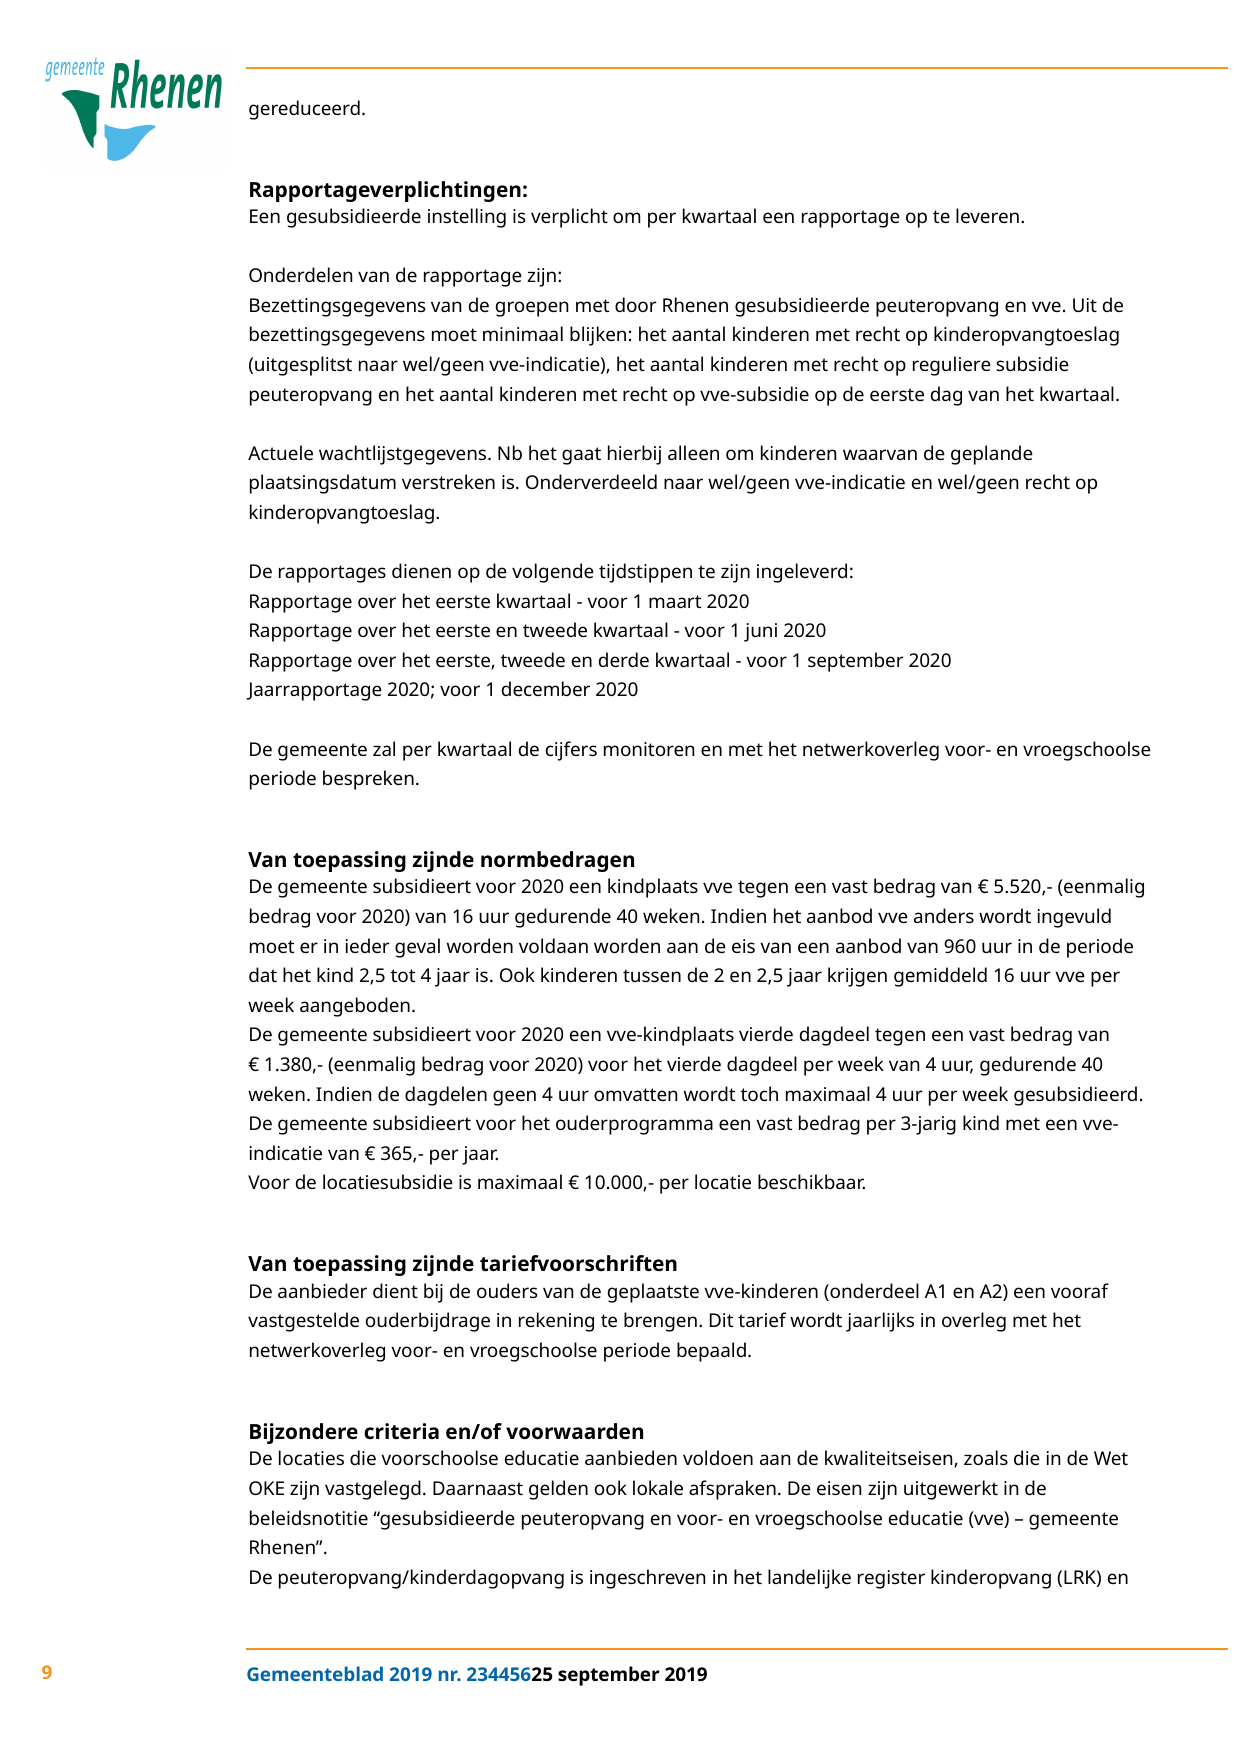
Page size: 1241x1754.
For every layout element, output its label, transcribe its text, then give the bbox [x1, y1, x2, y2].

text Rapportage over het eerste kwartaal - voor 1 maart 2020 [248, 588, 1152, 613]
text gereduceerd. [248, 95, 1152, 121]
text De gemeente zal per kwartaal de cijfers monitoren en met het netwerkoverleg voor- en vroegschoolse periode bespreken. [248, 736, 1152, 791]
text De locaties die voorschoolse educatie aanbieden voldoen aan de kwaliteitseisen, zoals die in de Wet OKE zijn vastgelegd. Daarnaast gelden ook lokale afspraken. De eisen zijn uitgewerkt in de beleidsnotitie “gesubsidieerde peuteropvang en voor- en vroegschoolse educatie (vve) – gemeente Rhenen”. [248, 1446, 1152, 1560]
text Rapportage over het eerste en tweede kwartaal - voor 1 juni 2020 [248, 617, 1152, 643]
text € 1.380,- (eenmalig bedrag voor 2020) voor het vierde dagdeel per week van 4 uur, gedurende 40 weken. Indien de dagdelen geen 4 uur omvatten wordt toch maximaal 4 uur per week gesubsidieerd. [248, 1051, 1152, 1107]
text Van toepassing zijnde normbedragen [248, 845, 1152, 874]
text Rapportageverplichtingen: [248, 175, 1152, 203]
text Onderdelen van de rapportage zijn: [248, 262, 1152, 288]
picture [41, 47, 231, 172]
text Jaarrapportage 2020; voor 1 december 2020 [248, 677, 1152, 702]
text Een gesubsidieerde instelling is verplicht om per kwartaal een rapportage op te leveren. [248, 203, 1152, 229]
text Voor de locatiesubsidie is maximaal € 10.000,- per locatie beschikbaar. [248, 1169, 1152, 1195]
text De gemeente subsidieert voor het ouderprogramma een vast bedrag per 3-jarig kind met een vve-indicatie van € 365,- per jaar. [248, 1110, 1152, 1166]
text De gemeente subsidieert voor 2020 een vve-kindplaats vierde dagdeel tegen een vast bedrag van [248, 1022, 1152, 1047]
text Rapportage over het eerste, tweede en derde kwartaal - voor 1 september 2020 [248, 647, 1152, 673]
text De peuteropvang/kinderdagopvang is ingeschreven in het landelijke register kinderopvang (LRK) en [248, 1564, 1152, 1590]
text Bezettingsgegevens van de groepen met door Rhenen gesubsidieerde peuteropvang en vve. Uit de bezettingsgegevens moet minimaal blijken: het aantal kinderen met recht op kinderopvangtoeslag (uitgesplitst naar wel/geen vve-indicatie), het aantal kinderen met recht op reguliere subsidie peuteropvang en het aantal kinderen met recht op vve-subsidie op de eerste dag van het kwartaal. [248, 292, 1152, 406]
text De rapportages dienen op de volgende tijdstippen te zijn ingeleverd: [248, 558, 1152, 584]
text De aanbieder dient bij de ouders van de geplaatste vve-kinderen (onderdeel A1 en A2) een vooraf vastgestelde ouderbijdrage in rekening te brengen. Dit tarief wordt jaarlijks in overleg met het netwerkoverleg voor- en vroegschoolse periode bepaald. [248, 1278, 1152, 1363]
text Van toepassing zijnde tariefvoorschriften [248, 1249, 1152, 1278]
text Bijzondere criteria en/of voorwaarden [248, 1417, 1152, 1446]
text Actuele wachtlijstgegevens. Nb het gaat hierbij alleen om kinderen waarvan de geplande plaatsingsdatum verstreken is. Onderverdeeld naar wel/geen vve-indicatie en wel/geen recht op kinderopvangtoeslag. [248, 440, 1152, 525]
text De gemeente subsidieert voor 2020 een kindplaats vve tegen een vast bedrag van € 5.520,- (eenmalig bedrag voor 2020) van 16 uur gedurende 40 weken. Indien het aanbod vve anders wordt ingevuld moet er in ieder geval worden voldaan worden aan de eis van een aanbod van 960 uur in de periode dat het kind 2,5 tot 4 jaar is. Ook kinderen tussen de 2 en 2,5 jaar krijgen gemiddeld 16 uur vve per week aangeboden. [248, 874, 1152, 1018]
